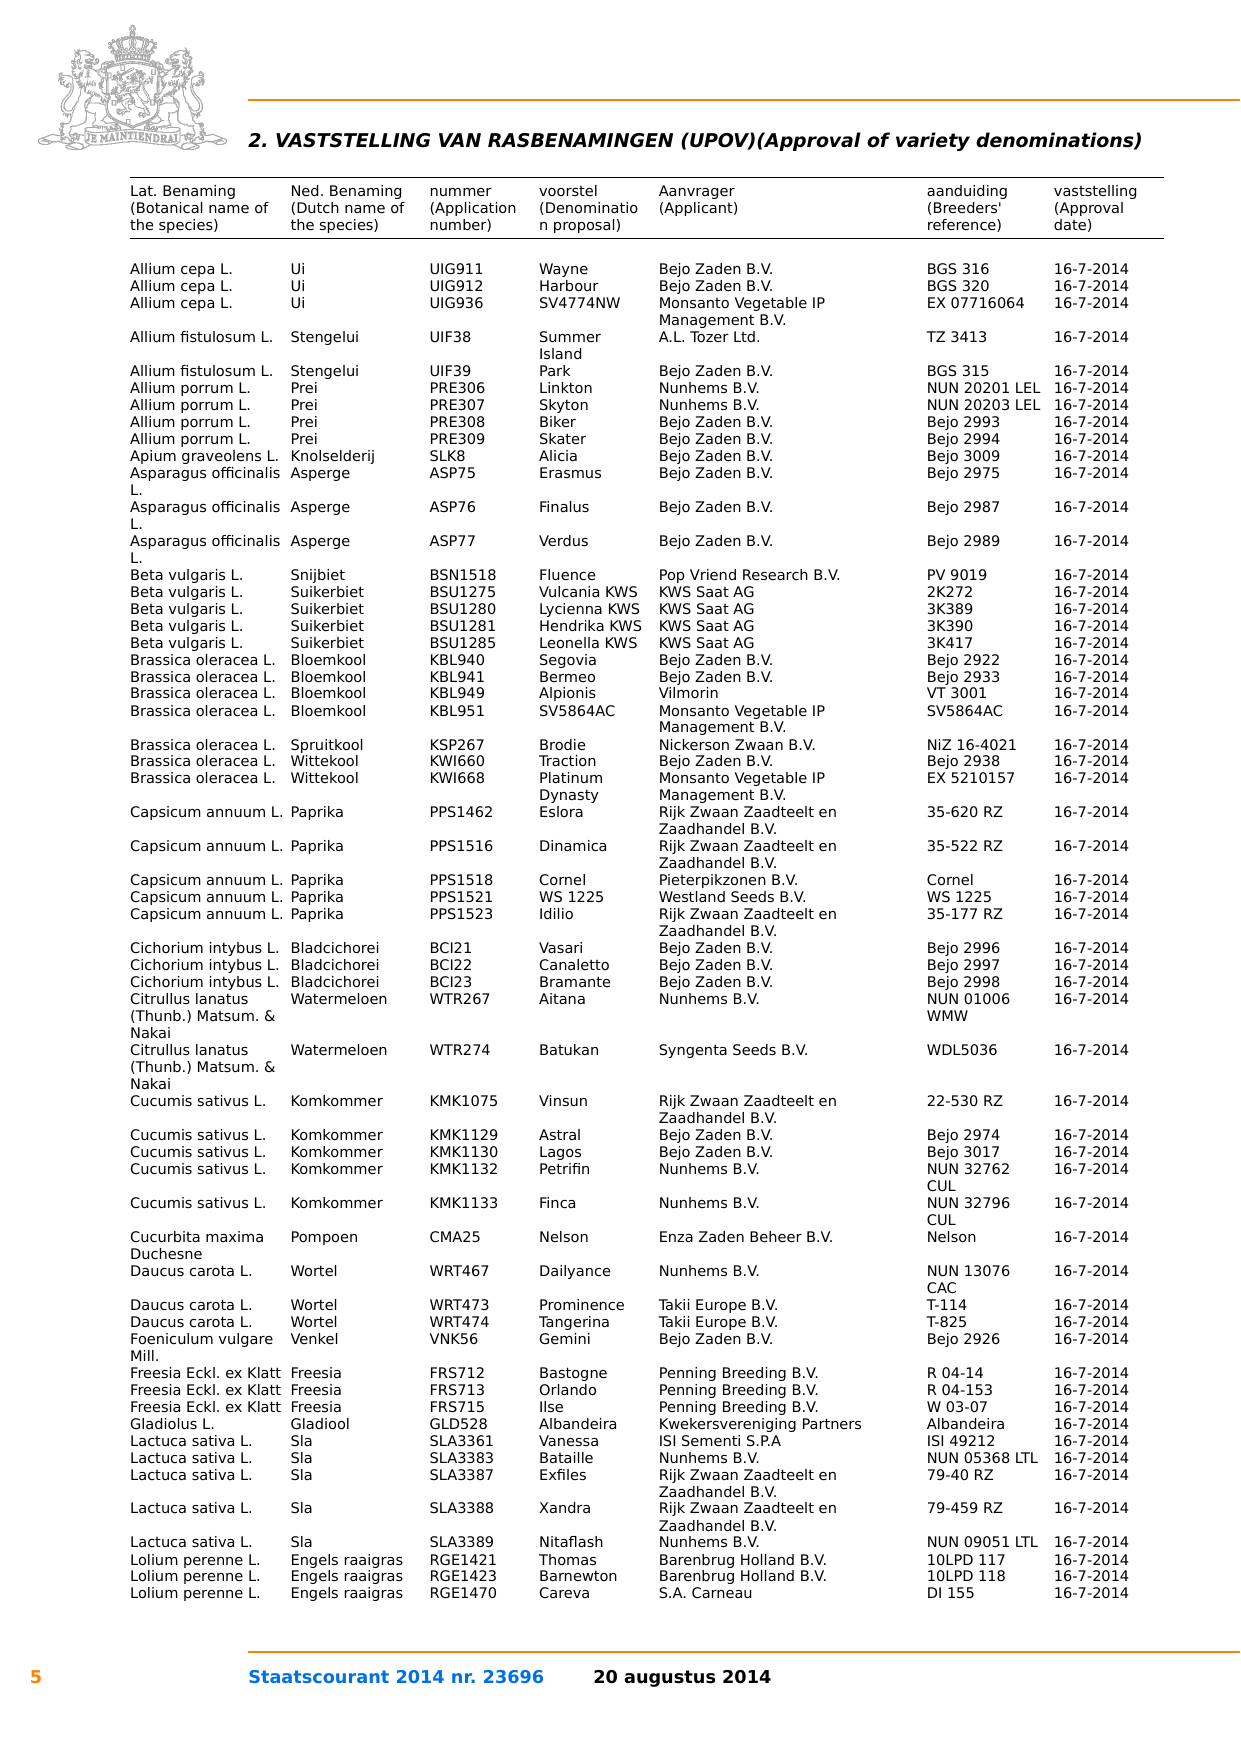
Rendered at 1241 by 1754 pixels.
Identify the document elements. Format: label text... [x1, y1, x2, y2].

table_cell T-825 [921, 1314, 1048, 1331]
table_cell W 03-07 [921, 1399, 1048, 1416]
table_cell Bladcichorei [285, 957, 423, 974]
table_cell 16-7-2014 [1048, 669, 1163, 685]
table_cell Biker [533, 414, 652, 431]
table_cell (Breeders' reference) [921, 200, 1048, 238]
table_cell Freesia Eckl. ex Klatt [130, 1382, 284, 1398]
table_cell 16-7-2014 [1048, 1229, 1163, 1263]
table_cell Paprika [285, 872, 423, 889]
table_cell Brassica oleracea L. [130, 753, 284, 770]
table_cell 16-7-2014 [1048, 363, 1163, 380]
table_cell Bejo Zaden B.V. [653, 431, 921, 448]
table_header nummer [424, 178, 533, 199]
table_cell 16-7-2014 [1048, 1263, 1163, 1297]
table_cell 10LPD 117 [921, 1551, 1048, 1568]
table_cell GLD528 [424, 1416, 533, 1432]
table_cell Ui [285, 278, 423, 295]
table_cell Engels raaigras [285, 1585, 423, 1602]
table_cell Foeniculum vulgare Mill. [130, 1331, 284, 1364]
table_cell Canaletto [533, 957, 652, 974]
table_cell Pop Vriend Research B.V. [653, 567, 921, 583]
table_cell Beta vulgaris L. [130, 567, 284, 583]
table_cell (Application number) [424, 200, 533, 238]
table_cell 2K272 [921, 584, 1048, 601]
table_cell Lactuca sativa L. [130, 1534, 284, 1551]
table_cell Wayne [533, 261, 652, 278]
table_cell Westland Seeds B.V. [653, 889, 921, 906]
table_cell Platinum Dynasty [533, 770, 652, 804]
table_cell Lactuca sativa L. [130, 1466, 284, 1500]
table_cell 16-7-2014 [1048, 1433, 1163, 1449]
table_cell Alicia [533, 448, 652, 465]
table_cell Freesia [285, 1382, 423, 1398]
table_cell Bejo 2933 [921, 669, 1048, 685]
table_cell Asperge [285, 499, 423, 533]
table_cell PRE307 [424, 397, 533, 414]
table_cell 16-7-2014 [1048, 906, 1163, 940]
table_cell Komkommer [285, 1161, 423, 1195]
table_cell Vilmorin [653, 685, 921, 702]
table_cell NUN 01006 WMW [921, 991, 1048, 1042]
table_cell Bejo 2926 [921, 1331, 1048, 1364]
table_cell Nelson [533, 1229, 652, 1263]
table_cell Bejo Zaden B.V. [653, 363, 921, 380]
table_cell DI 155 [921, 1585, 1048, 1602]
table_cell VNK56 [424, 1331, 533, 1364]
table_cell KWS Saat AG [653, 618, 921, 634]
table_header vaststelling [1048, 178, 1163, 199]
table_cell Bejo 3017 [921, 1144, 1048, 1161]
table_cell 16-7-2014 [1048, 278, 1163, 295]
table_cell 16-7-2014 [1048, 1416, 1163, 1432]
table_cell Spruitkool [285, 736, 423, 753]
table_cell Eslora [533, 804, 652, 838]
table_cell SLA3388 [424, 1500, 533, 1534]
table_cell UIG912 [424, 278, 533, 295]
table_cell EX 07716064 [921, 295, 1048, 329]
table_cell KWI668 [424, 770, 533, 804]
table_cell 16-7-2014 [1048, 584, 1163, 601]
table_cell Dinamica [533, 838, 652, 872]
table_cell Allium porrum L. [130, 380, 284, 397]
table_cell Gladiool [285, 1416, 423, 1432]
table_cell Prominence [533, 1297, 652, 1314]
table_cell Cornel [921, 872, 1048, 889]
table_cell 3K417 [921, 635, 1048, 651]
table_cell Prei [285, 414, 423, 431]
table_cell Rijk Zwaan Zaadteelt en Zaadhandel B.V. [653, 804, 921, 838]
table_cell Freesia Eckl. ex Klatt [130, 1399, 284, 1416]
table_cell 16-7-2014 [1048, 753, 1163, 770]
table_cell R 04-14 [921, 1365, 1048, 1382]
table_cell 16-7-2014 [1048, 1399, 1163, 1416]
table_cell Bejo 2974 [921, 1127, 1048, 1144]
table_cell Daucus carota L. [130, 1314, 284, 1331]
table_cell 16-7-2014 [1048, 651, 1163, 668]
table_cell Vanessa [533, 1433, 652, 1449]
table_cell Capsicum annuum L. [130, 804, 284, 838]
table_cell 16-7-2014 [1048, 685, 1163, 702]
table_cell Dailyance [533, 1263, 652, 1297]
table_cell Engels raaigras [285, 1551, 423, 1568]
table_cell PPS1518 [424, 872, 533, 889]
table_cell KBL951 [424, 703, 533, 736]
table_cell Komkommer [285, 1093, 423, 1127]
table_cell BSN1518 [424, 567, 533, 583]
table_cell Lactuca sativa L. [130, 1450, 284, 1466]
table_cell Bejo 2938 [921, 753, 1048, 770]
table_cell Bermeo [533, 669, 652, 685]
table_cell Capsicum annuum L. [130, 838, 284, 872]
table_cell 35-620 RZ [921, 804, 1048, 838]
table_cell Nunhems B.V. [653, 1263, 921, 1297]
table_cell [130, 239, 284, 261]
table_cell Bloemkool [285, 651, 423, 668]
table_cell PPS1516 [424, 838, 533, 872]
table_cell 16-7-2014 [1048, 295, 1163, 329]
table_cell (Denomination proposal) [533, 200, 652, 238]
table_cell Paprika [285, 804, 423, 838]
table_cell Suikerbiet [285, 601, 423, 617]
table_cell Leonella KWS [533, 635, 652, 651]
table_cell Paprika [285, 838, 423, 872]
table_header voorstel [533, 178, 652, 199]
table_cell Bramante [533, 974, 652, 991]
table_cell Prei [285, 380, 423, 397]
table_cell Penning Breeding B.V. [653, 1399, 921, 1416]
table_cell 16-7-2014 [1048, 703, 1163, 736]
table_cell Bejo 2998 [921, 974, 1048, 991]
table_cell Allium cepa L. [130, 278, 284, 295]
table_cell BSU1281 [424, 618, 533, 634]
table_cell Stengelui [285, 363, 423, 380]
table_cell WRT467 [424, 1263, 533, 1297]
table_cell Bladcichorei [285, 940, 423, 957]
table_cell Sla [285, 1433, 423, 1449]
table_cell Careva [533, 1585, 652, 1602]
table_header Aanvrager [653, 178, 921, 199]
table_cell Cucumis sativus L. [130, 1195, 284, 1229]
table_cell Watermeloen [285, 991, 423, 1042]
table_cell RGE1470 [424, 1585, 533, 1602]
table_cell Ilse [533, 1399, 652, 1416]
table_cell Prei [285, 431, 423, 448]
table_cell 16-7-2014 [1048, 1314, 1163, 1331]
table_cell Traction [533, 753, 652, 770]
table_cell SLA3387 [424, 1466, 533, 1500]
table_cell Orlando [533, 1382, 652, 1398]
table_cell Kwekersvereniging Partners [653, 1416, 921, 1432]
table_cell SLA3389 [424, 1534, 533, 1551]
table_cell 35-177 RZ [921, 906, 1048, 940]
table_cell Pompoen [285, 1229, 423, 1263]
table_cell SV5864AC [533, 703, 652, 736]
table_cell Bejo 2922 [921, 651, 1048, 668]
table_cell Brassica oleracea L. [130, 651, 284, 668]
table_cell A.L. Tozer Ltd. [653, 329, 921, 363]
table_cell Syngenta Seeds B.V. [653, 1042, 921, 1093]
table_cell Freesia [285, 1399, 423, 1416]
table_cell Skyton [533, 397, 652, 414]
table_cell 16-7-2014 [1048, 380, 1163, 397]
table_cell 16-7-2014 [1048, 567, 1163, 583]
table_cell Wittekool [285, 770, 423, 804]
table_cell Sla [285, 1534, 423, 1551]
table_cell KMK1075 [424, 1093, 533, 1127]
table_cell BGS 320 [921, 278, 1048, 295]
table_cell Bejo Zaden B.V. [653, 753, 921, 770]
table_cell (Botanical name of the species) [130, 200, 284, 238]
table_cell Asparagus officinalis L. [130, 533, 284, 567]
table_cell Bejo 2994 [921, 431, 1048, 448]
table_cell Bejo Zaden B.V. [653, 533, 921, 567]
table_cell Cichorium intybus L. [130, 974, 284, 991]
table_cell Harbour [533, 278, 652, 295]
table_cell Bejo Zaden B.V. [653, 448, 921, 465]
table_cell 16-7-2014 [1048, 1161, 1163, 1195]
table_cell Rijk Zwaan Zaadteelt en Zaadhandel B.V. [653, 1500, 921, 1534]
table_cell Asparagus officinalis L. [130, 499, 284, 533]
table_cell Vasari [533, 940, 652, 957]
table_cell Rijk Zwaan Zaadteelt en Zaadhandel B.V. [653, 838, 921, 872]
table_cell 16-7-2014 [1048, 957, 1163, 974]
table_cell Bejo Zaden B.V. [653, 1331, 921, 1364]
table_header Ned. Benaming [285, 178, 423, 199]
table_cell Engels raaigras [285, 1568, 423, 1585]
table_header aanduiding [921, 178, 1048, 199]
table_cell UIF38 [424, 329, 533, 363]
table_cell Vinsun [533, 1093, 652, 1127]
table_cell Ui [285, 295, 423, 329]
table_cell EX 5210157 [921, 770, 1048, 804]
table_cell VT 3001 [921, 685, 1048, 702]
table_cell RGE1421 [424, 1551, 533, 1568]
table_cell Bejo Zaden B.V. [653, 414, 921, 431]
table_cell WRT473 [424, 1297, 533, 1314]
table_cell Linkton [533, 380, 652, 397]
table_cell Suikerbiet [285, 618, 423, 634]
table_cell Lolium perenne L. [130, 1551, 284, 1568]
table_cell 16-7-2014 [1048, 1534, 1163, 1551]
table_cell 16-7-2014 [1048, 1382, 1163, 1398]
table_cell NUN 05368 LTL [921, 1450, 1048, 1466]
table_cell Monsanto Vegetable IP Management B.V. [653, 770, 921, 804]
table_cell 16-7-2014 [1048, 397, 1163, 414]
table_cell Nunhems B.V. [653, 1534, 921, 1551]
table_cell Lolium perenne L. [130, 1585, 284, 1602]
table_cell Sla [285, 1500, 423, 1534]
table_cell Bataille [533, 1450, 652, 1466]
table_cell Bejo Zaden B.V. [653, 278, 921, 295]
table_cell Brassica oleracea L. [130, 703, 284, 736]
table_cell Bejo Zaden B.V. [653, 499, 921, 533]
table_cell PV 9019 [921, 567, 1048, 583]
table_cell Bejo 2975 [921, 465, 1048, 499]
table_cell 3K389 [921, 601, 1048, 617]
table_cell FRS715 [424, 1399, 533, 1416]
table_cell 16-7-2014 [1048, 889, 1163, 906]
table_cell Wortel [285, 1263, 423, 1297]
table_cell Monsanto Vegetable IP Management B.V. [653, 295, 921, 329]
table_cell 16-7-2014 [1048, 1331, 1163, 1364]
table_cell 16-7-2014 [1048, 1585, 1163, 1602]
table_cell Vulcania KWS [533, 584, 652, 601]
table_cell Bejo 2989 [921, 533, 1048, 567]
table_cell Bejo 3009 [921, 448, 1048, 465]
table_cell Cucumis sativus L. [130, 1127, 284, 1144]
table_cell SLK8 [424, 448, 533, 465]
table_cell [653, 239, 921, 261]
table_cell FRS712 [424, 1365, 533, 1382]
table_cell 16-7-2014 [1048, 991, 1163, 1042]
table_cell 16-7-2014 [1048, 635, 1163, 651]
table_cell Bejo Zaden B.V. [653, 465, 921, 499]
table_cell Bejo Zaden B.V. [653, 261, 921, 278]
table_cell Thomas [533, 1551, 652, 1568]
table_cell Freesia [285, 1365, 423, 1382]
table_cell Komkommer [285, 1127, 423, 1144]
table_cell [1048, 239, 1163, 261]
table_cell Nitaflash [533, 1534, 652, 1551]
table_cell 16-7-2014 [1048, 1568, 1163, 1585]
table_cell PRE308 [424, 414, 533, 431]
table_cell 16-7-2014 [1048, 1297, 1163, 1314]
table_cell Snijbiet [285, 567, 423, 583]
table_cell Bloemkool [285, 669, 423, 685]
table_cell Nunhems B.V. [653, 991, 921, 1042]
table_cell BGS 316 [921, 261, 1048, 278]
table_cell 22-530 RZ [921, 1093, 1048, 1127]
table_cell Aitana [533, 991, 652, 1042]
table_cell 16-7-2014 [1048, 499, 1163, 533]
table_cell Allium cepa L. [130, 295, 284, 329]
table_cell 16-7-2014 [1048, 1127, 1163, 1144]
table_cell Komkommer [285, 1195, 423, 1229]
table_cell ISI 49212 [921, 1433, 1048, 1449]
table_cell Asparagus officinalis L. [130, 465, 284, 499]
table_cell 35-522 RZ [921, 838, 1048, 872]
table_cell Barenbrug Holland B.V. [653, 1568, 921, 1585]
table_cell Nickerson Zwaan B.V. [653, 736, 921, 753]
table_cell SV4774NW [533, 295, 652, 329]
table_cell 16-7-2014 [1048, 601, 1163, 617]
table_cell 16-7-2014 [1048, 838, 1163, 872]
table_cell 16-7-2014 [1048, 448, 1163, 465]
table_cell BCI21 [424, 940, 533, 957]
table_cell KWS Saat AG [653, 601, 921, 617]
table_cell PPS1523 [424, 906, 533, 940]
table_cell Lycienna KWS [533, 601, 652, 617]
table_cell Lolium perenne L. [130, 1568, 284, 1585]
table_cell Bejo Zaden B.V. [653, 957, 921, 974]
table_cell [921, 239, 1048, 261]
table_cell Bastogne [533, 1365, 652, 1382]
table_cell Daucus carota L. [130, 1297, 284, 1314]
table_cell KWI660 [424, 753, 533, 770]
table_cell Wortel [285, 1314, 423, 1331]
table_cell R 04-153 [921, 1382, 1048, 1398]
table_cell 16-7-2014 [1048, 872, 1163, 889]
table_cell NUN 09051 LTL [921, 1534, 1048, 1551]
table_cell [285, 239, 423, 261]
table_cell 16-7-2014 [1048, 1551, 1163, 1568]
table_cell Nunhems B.V. [653, 1195, 921, 1229]
table_cell 16-7-2014 [1048, 329, 1163, 363]
table_cell (Applicant) [653, 200, 921, 238]
table_cell Allium porrum L. [130, 397, 284, 414]
table_cell Brassica oleracea L. [130, 669, 284, 685]
table_cell Albandeira [921, 1416, 1048, 1432]
table_cell 16-7-2014 [1048, 533, 1163, 567]
table_cell 16-7-2014 [1048, 261, 1163, 278]
table_cell 3K390 [921, 618, 1048, 634]
table_cell Fluence [533, 567, 652, 583]
table_cell Sla [285, 1466, 423, 1500]
table_cell Allium cepa L. [130, 261, 284, 278]
table_cell KWS Saat AG [653, 584, 921, 601]
table_cell KBL941 [424, 669, 533, 685]
table_cell NUN 32796 CUL [921, 1195, 1048, 1229]
table_cell Sla [285, 1450, 423, 1466]
table_cell Summer Island [533, 329, 652, 363]
table_cell KMK1132 [424, 1161, 533, 1195]
table_cell 16-7-2014 [1048, 974, 1163, 991]
table_cell Rijk Zwaan Zaadteelt en Zaadhandel B.V. [653, 906, 921, 940]
table_cell 16-7-2014 [1048, 1365, 1163, 1382]
table_cell 16-7-2014 [1048, 770, 1163, 804]
table_cell Wittekool [285, 753, 423, 770]
table_cell BGS 315 [921, 363, 1048, 380]
table_cell WRT474 [424, 1314, 533, 1331]
table_cell PRE309 [424, 431, 533, 448]
table_cell PPS1462 [424, 804, 533, 838]
table_cell 79-40 RZ [921, 1466, 1048, 1500]
table_cell 16-7-2014 [1048, 414, 1163, 431]
table_cell UIG911 [424, 261, 533, 278]
table_cell Beta vulgaris L. [130, 618, 284, 634]
table_cell Capsicum annuum L. [130, 889, 284, 906]
table_cell 16-7-2014 [1048, 804, 1163, 838]
table_cell WTR274 [424, 1042, 533, 1093]
table_cell NUN 13076 CAC [921, 1263, 1048, 1297]
table_cell 16-7-2014 [1048, 618, 1163, 634]
table_cell KMK1133 [424, 1195, 533, 1229]
table_cell Skater [533, 431, 652, 448]
table_cell Lagos [533, 1144, 652, 1161]
table_cell Verdus [533, 533, 652, 567]
table_cell Brassica oleracea L. [130, 770, 284, 804]
table_cell Cucumis sativus L. [130, 1161, 284, 1195]
table_cell Bejo 2997 [921, 957, 1048, 974]
table_cell Capsicum annuum L. [130, 872, 284, 889]
table_cell Finalus [533, 499, 652, 533]
table_cell 16-7-2014 [1048, 1093, 1163, 1127]
table_cell RGE1423 [424, 1568, 533, 1585]
table_cell Finca [533, 1195, 652, 1229]
table_cell Bejo Zaden B.V. [653, 974, 921, 991]
table_cell Citrullus lanatus (Thunb.) Matsum. & Nakai [130, 1042, 284, 1093]
table_cell Allium fistulosum L. [130, 363, 284, 380]
table_cell Rijk Zwaan Zaadteelt en Zaadhandel B.V. [653, 1466, 921, 1500]
table_cell 16-7-2014 [1048, 1195, 1163, 1229]
table_cell Pieterpikzonen B.V. [653, 872, 921, 889]
table_cell Penning Breeding B.V. [653, 1382, 921, 1398]
table_cell Gladiolus L. [130, 1416, 284, 1432]
table_cell Nunhems B.V. [653, 380, 921, 397]
table_cell [424, 239, 533, 261]
table_cell KBL940 [424, 651, 533, 668]
table_cell (Dutch name of the species) [285, 200, 423, 238]
table_cell SLA3361 [424, 1433, 533, 1449]
table_cell 10LPD 118 [921, 1568, 1048, 1585]
table_cell Nunhems B.V. [653, 1450, 921, 1466]
table_cell WTR267 [424, 991, 533, 1042]
table_cell Barnewton [533, 1568, 652, 1585]
table_cell KSP267 [424, 736, 533, 753]
table_cell Xandra [533, 1500, 652, 1534]
table_cell Allium porrum L. [130, 431, 284, 448]
table_cell Asperge [285, 465, 423, 499]
table_cell KBL949 [424, 685, 533, 702]
table_cell Park [533, 363, 652, 380]
table_cell 16-7-2014 [1048, 465, 1163, 499]
table_cell Takii Europe B.V. [653, 1297, 921, 1314]
table_cell ASP75 [424, 465, 533, 499]
table_cell Bloemkool [285, 703, 423, 736]
picture [38, 25, 227, 150]
table_cell BSU1285 [424, 635, 533, 651]
table_cell Bejo Zaden B.V. [653, 940, 921, 957]
table_cell Citrullus lanatus (Thunb.) Matsum. & Nakai [130, 991, 284, 1042]
table_header Lat. Benaming [130, 178, 284, 199]
table_cell Knolselderij [285, 448, 423, 465]
table_cell 16-7-2014 [1048, 1042, 1163, 1093]
table_cell 16-7-2014 [1048, 1450, 1163, 1466]
table_cell Nunhems B.V. [653, 1161, 921, 1195]
table_cell KWS Saat AG [653, 635, 921, 651]
table_cell CMA25 [424, 1229, 533, 1263]
table_cell KMK1130 [424, 1144, 533, 1161]
table_cell FRS713 [424, 1382, 533, 1398]
table_cell NUN 20203 LEL [921, 397, 1048, 414]
subtitle 2. VASTSTELLING VAN RASBENAMINGEN (UPOV)(Approval of variety denominations) [248, 130, 1163, 152]
table_cell PRE306 [424, 380, 533, 397]
table_cell WS 1225 [921, 889, 1048, 906]
table_cell Bejo 2996 [921, 940, 1048, 957]
table_cell Ui [285, 261, 423, 278]
table_cell ASP77 [424, 533, 533, 567]
table_cell Brassica oleracea L. [130, 685, 284, 702]
table_cell Petrifin [533, 1161, 652, 1195]
table_cell Beta vulgaris L. [130, 635, 284, 651]
table_cell Bejo Zaden B.V. [653, 1144, 921, 1161]
table_cell Cichorium intybus L. [130, 957, 284, 974]
table_cell Astral [533, 1127, 652, 1144]
table_cell Nunhems B.V. [653, 397, 921, 414]
table_cell Cucumis sativus L. [130, 1093, 284, 1127]
table_cell 79-459 RZ [921, 1500, 1048, 1534]
table_cell Barenbrug Holland B.V. [653, 1551, 921, 1568]
table_cell PPS1521 [424, 889, 533, 906]
table_cell NUN 20201 LEL [921, 380, 1048, 397]
table_cell Erasmus [533, 465, 652, 499]
table_cell Watermeloen [285, 1042, 423, 1093]
table_cell UIG936 [424, 295, 533, 329]
table_cell ASP76 [424, 499, 533, 533]
table_cell BSU1275 [424, 584, 533, 601]
table_cell 16-7-2014 [1048, 736, 1163, 753]
table_cell Cucurbita maxima Duchesne [130, 1229, 284, 1263]
table_cell S.A. Carneau [653, 1585, 921, 1602]
table_cell Daucus carota L. [130, 1263, 284, 1297]
table_cell Paprika [285, 906, 423, 940]
table_cell BCI23 [424, 974, 533, 991]
table_cell [533, 239, 652, 261]
table_cell SLA3383 [424, 1450, 533, 1466]
table_cell Bejo Zaden B.V. [653, 669, 921, 685]
table_cell Suikerbiet [285, 635, 423, 651]
table_cell Lactuca sativa L. [130, 1500, 284, 1534]
table_cell Penning Breeding B.V. [653, 1365, 921, 1382]
table_cell Segovia [533, 651, 652, 668]
table_cell Monsanto Vegetable IP Management B.V. [653, 703, 921, 736]
table_cell Albandeira [533, 1416, 652, 1432]
table_cell Bejo Zaden B.V. [653, 651, 921, 668]
table_cell Cucumis sativus L. [130, 1144, 284, 1161]
table_cell Takii Europe B.V. [653, 1314, 921, 1331]
table_cell 16-7-2014 [1048, 1144, 1163, 1161]
table_cell Capsicum annuum L. [130, 906, 284, 940]
table_cell Tangerina [533, 1314, 652, 1331]
table_cell BCI22 [424, 957, 533, 974]
table_cell Wortel [285, 1297, 423, 1314]
table_cell Idilio [533, 906, 652, 940]
table_cell Stengelui [285, 329, 423, 363]
table_cell Venkel [285, 1331, 423, 1364]
table_cell Enza Zaden Beheer B.V. [653, 1229, 921, 1263]
table_cell Suikerbiet [285, 584, 423, 601]
table_cell BSU1280 [424, 601, 533, 617]
table_cell Brodie [533, 736, 652, 753]
table_cell UIF39 [424, 363, 533, 380]
table_cell Nelson [921, 1229, 1048, 1263]
table_cell 16-7-2014 [1048, 940, 1163, 957]
table_cell NUN 32762 CUL [921, 1161, 1048, 1195]
table_cell SV5864AC [921, 703, 1048, 736]
table_cell Lactuca sativa L. [130, 1433, 284, 1449]
table_cell Gemini [533, 1331, 652, 1364]
table_cell Beta vulgaris L. [130, 601, 284, 617]
table_cell Bejo 2993 [921, 414, 1048, 431]
table_cell Apium graveolens L. [130, 448, 284, 465]
table_cell Hendrika KWS [533, 618, 652, 634]
table_cell WDL5036 [921, 1042, 1048, 1093]
table_cell Bejo Zaden B.V. [653, 1127, 921, 1144]
table_cell Freesia Eckl. ex Klatt [130, 1365, 284, 1382]
table_cell Bejo 2987 [921, 499, 1048, 533]
table_cell WS 1225 [533, 889, 652, 906]
table_cell T-114 [921, 1297, 1048, 1314]
table_cell (Approval date) [1048, 200, 1163, 238]
table_cell TZ 3413 [921, 329, 1048, 363]
table_cell Brassica oleracea L. [130, 736, 284, 753]
table_cell 16-7-2014 [1048, 431, 1163, 448]
table_cell ISI Sementi S.P.A [653, 1433, 921, 1449]
table_cell Komkommer [285, 1144, 423, 1161]
table_cell Bladcichorei [285, 974, 423, 991]
table_cell Allium fistulosum L. [130, 329, 284, 363]
table_cell Cornel [533, 872, 652, 889]
table_cell Rijk Zwaan Zaadteelt en Zaadhandel B.V. [653, 1093, 921, 1127]
table_cell 16-7-2014 [1048, 1500, 1163, 1534]
table_cell Cichorium intybus L. [130, 940, 284, 957]
table_cell Batukan [533, 1042, 652, 1093]
table_cell 16-7-2014 [1048, 1466, 1163, 1500]
table_cell Alpionis [533, 685, 652, 702]
table_cell Asperge [285, 533, 423, 567]
table_cell Paprika [285, 889, 423, 906]
table_cell KMK1129 [424, 1127, 533, 1144]
table_cell Beta vulgaris L. [130, 584, 284, 601]
table_cell Allium porrum L. [130, 414, 284, 431]
table_cell Exfiles [533, 1466, 652, 1500]
table_cell Bloemkool [285, 685, 423, 702]
table_cell Prei [285, 397, 423, 414]
table_cell NiZ 16-4021 [921, 736, 1048, 753]
